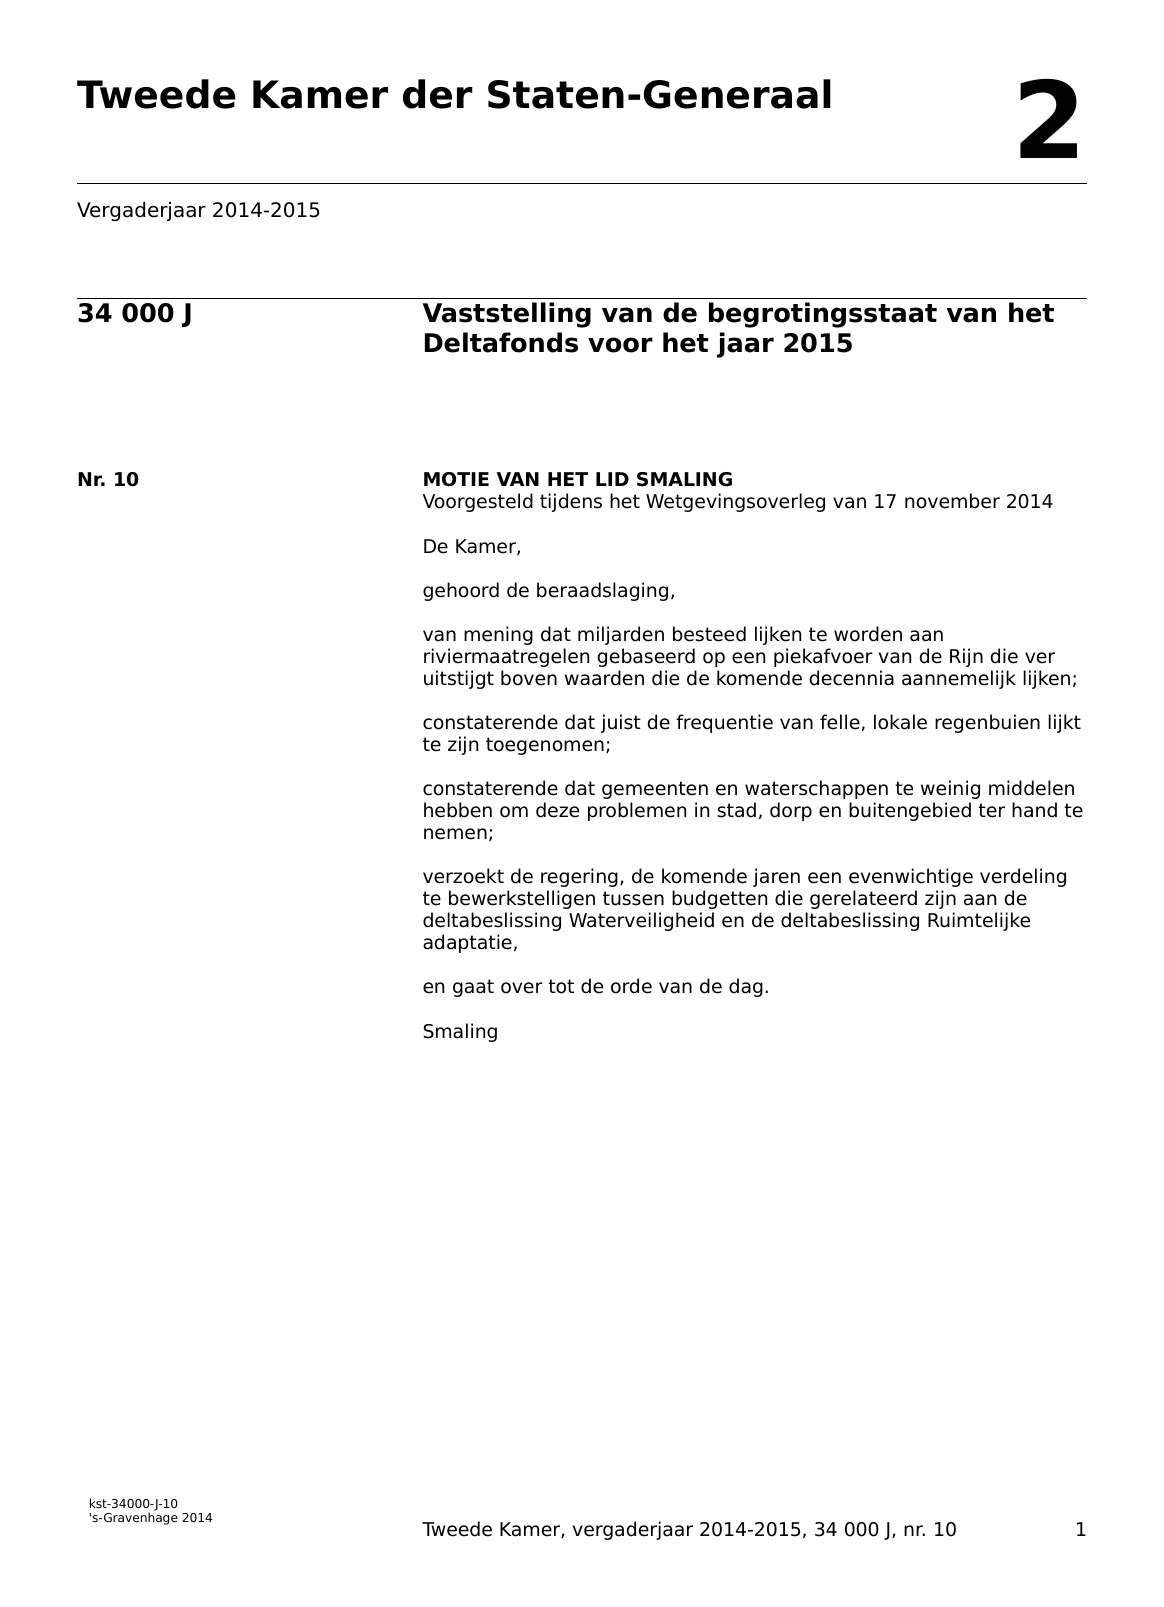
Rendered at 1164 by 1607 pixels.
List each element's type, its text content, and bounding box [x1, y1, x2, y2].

text van mening dat miljarden besteed lijken te worden aan riviermaatregelen gebaseerd op een piekafvoer van de Rijn die ver uitstijgt boven waarden die de komende decennia aannemelijk lijken; [422, 624, 1087, 690]
text en gaat over tot de orde van de dag. [422, 976, 1087, 998]
text constaterende dat juist de frequentie van felle, lokale regenbuien lijkt te zijn toegenomen; [422, 712, 1087, 756]
subtitle Nr. 10 MOTIE VAN HET LID SMALING [77, 469, 1087, 491]
text Smaling [422, 1021, 1087, 1042]
text kst-34000-J-10 [88, 1497, 323, 1511]
table_header Tweede Kamer der Staten-Generaal [77, 59, 886, 183]
subtitle 34 000 J Vaststelling van de begrotingsstaat van het Deltafonds voor het jaar 2015 [77, 299, 1087, 358]
text De Kamer, [422, 536, 1087, 557]
text constaterende dat gemeenten en waterschappen te weinig middelen hebben om deze problemen in stad, dorp en buitengebied ter hand te nemen; [422, 778, 1087, 844]
text Voorgesteld tijdens het Wetgevingsoverleg van 17 november 2014 [422, 491, 1087, 513]
table_header 2 [886, 59, 1087, 183]
text 's-Gravenhage 2014 [88, 1511, 323, 1525]
text gehoord de beraadslaging, [422, 580, 1087, 602]
text verzoekt de regering, de komende jaren een evenwichtige verdeling te bewerkstelligen tussen budgetten die gerelateerd zijn aan de deltabeslissing Waterveiligheid en de deltabeslissing Ruimtelijke adaptatie, [422, 866, 1087, 954]
table_cell Vergaderjaar 2014-2015 [77, 184, 1087, 298]
